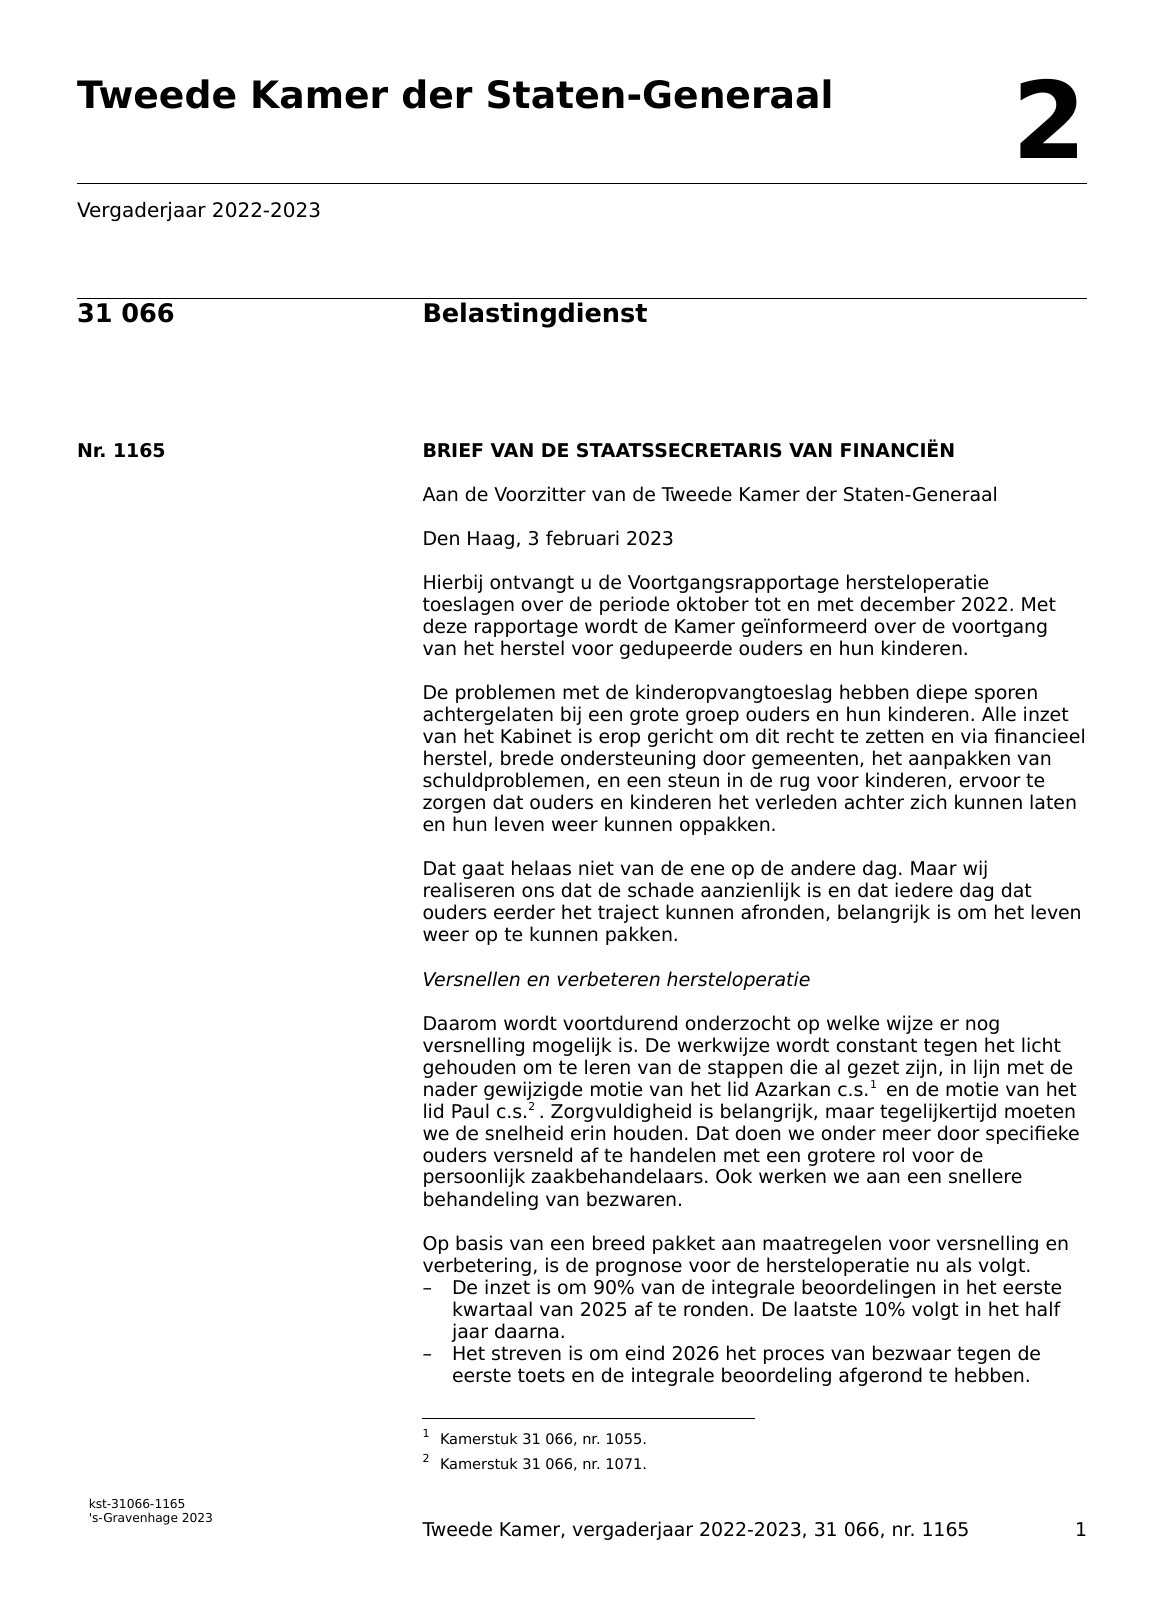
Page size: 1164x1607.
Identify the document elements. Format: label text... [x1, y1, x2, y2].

subtitle Versnellen en verbeteren hersteloperatie [422, 968, 1087, 990]
text – Het streven is om eind 2026 het proces van bezwaar tegen de eerste toets en de integrale beoordeling afgerond te hebben. [422, 1342, 1087, 1386]
table_header Tweede Kamer der Staten-Generaal [77, 59, 886, 183]
text Kamerstuk 31 066, nr. 1071. [422, 1452, 1087, 1474]
subtitle Nr. 1165 BRIEF VAN DE STAATSSECRETARIS VAN FINANCIËN [77, 440, 1087, 462]
text Aan de Voorzitter van de Tweede Kamer der Staten-Generaal [422, 484, 1087, 506]
table_header 2 [886, 59, 1087, 183]
text Op basis van een breed pakket aan maatregelen voor versnelling en verbetering, is de prognose voor de hersteloperatie nu als volgt. [422, 1233, 1087, 1277]
subtitle 31 066 Belastingdienst [77, 299, 1087, 329]
text Hierbij ontvangt u de Voortgangsrapportage hersteloperatie toeslagen over de periode oktober tot en met december 2022. Met deze rapportage wordt de Kamer geïnformeerd over de voortgang van het herstel voor gedupeerde ouders en hun kinderen. [422, 572, 1087, 660]
text kst-31066-1165 [88, 1497, 323, 1511]
table_cell Vergaderjaar 2022-2023 [77, 184, 1087, 298]
text – De inzet is om 90% van de integrale beoordelingen in het eerste kwartaal van 2025 af te ronden. De laatste 10% volgt in het half jaar daarna. [422, 1277, 1087, 1342]
text 's-Gravenhage 2023 [88, 1511, 323, 1525]
text Dat gaat helaas niet van de ene op de andere dag. Maar wij realiseren ons dat de schade aanzienlijk is en dat iedere dag dat ouders eerder het traject kunnen afronden, belangrijk is om het leven weer op te kunnen pakken. [422, 858, 1087, 946]
text Kamerstuk 31 066, nr. 1055. [422, 1427, 1087, 1449]
text Den Haag, 3 februari 2023 [422, 528, 1087, 550]
text Daarom wordt voortdurend onderzocht op welke wijze er nog versnelling mogelijk is. De werkwijze wordt constant tegen het licht gehouden om te leren van de stappen die al gezet zijn, in lijn met de nader gewijzigde motie van het lid Azarkan c.s. en de motie van het lid Paul c.s.. Zorgvuldigheid is belangrijk, maar tegelijkertijd moeten we de snelheid erin houden. Dat doen we onder meer door specifieke ouders versneld af te handelen met een grotere rol voor de persoonlijk zaakbehandelaars. Ook werken we aan een snellere behandeling van bezwaren. [422, 1013, 1087, 1210]
text De problemen met de kinderopvangtoeslag hebben diepe sporen achtergelaten bij een grote groep ouders en hun kinderen. Alle inzet van het Kabinet is erop gericht om dit recht te zetten en via financieel herstel, brede ondersteuning door gemeenten, het aanpakken van schuldproblemen, en een steun in de rug voor kinderen, ervoor te zorgen dat ouders en kinderen het verleden achter zich kunnen laten en hun leven weer kunnen oppakken. [422, 682, 1087, 836]
